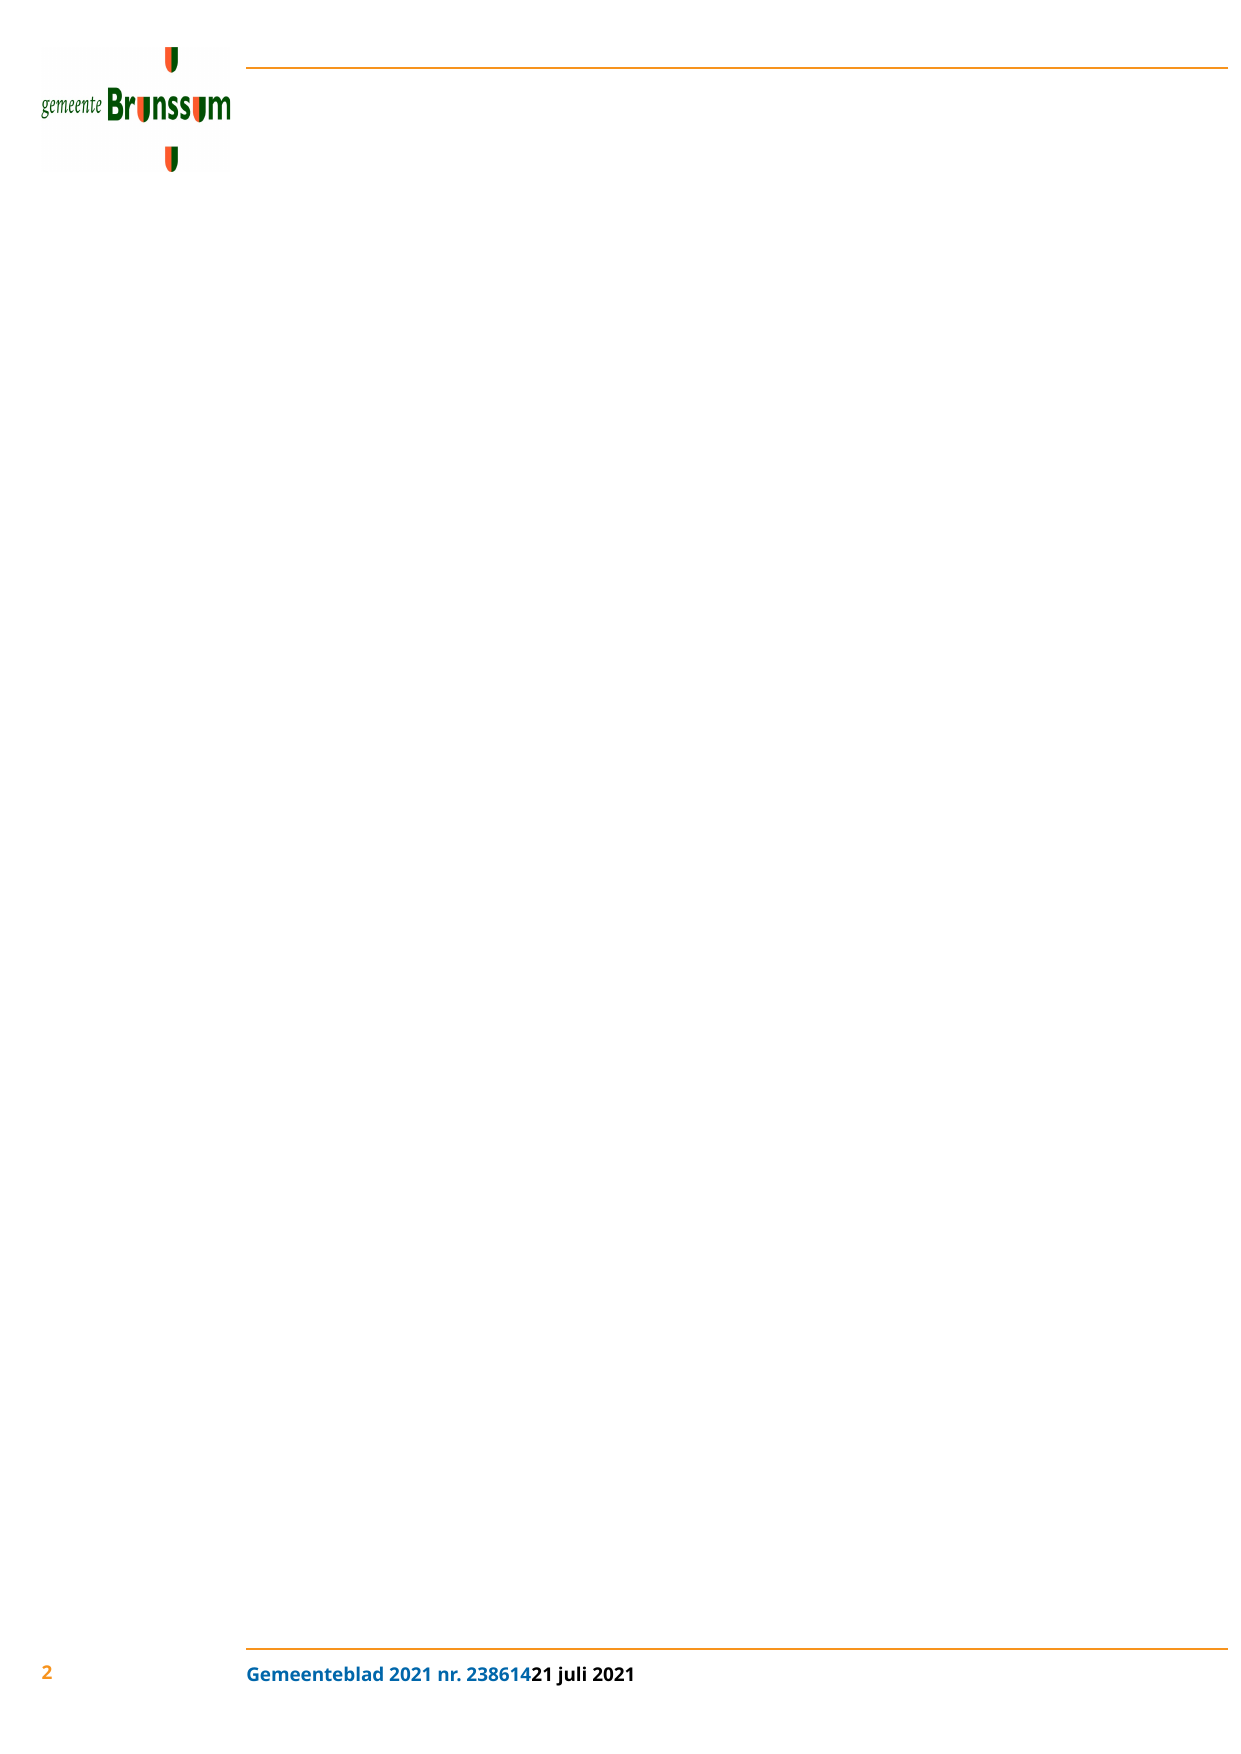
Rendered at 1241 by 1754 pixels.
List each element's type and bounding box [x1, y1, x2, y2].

picture [41, 47, 231, 172]
